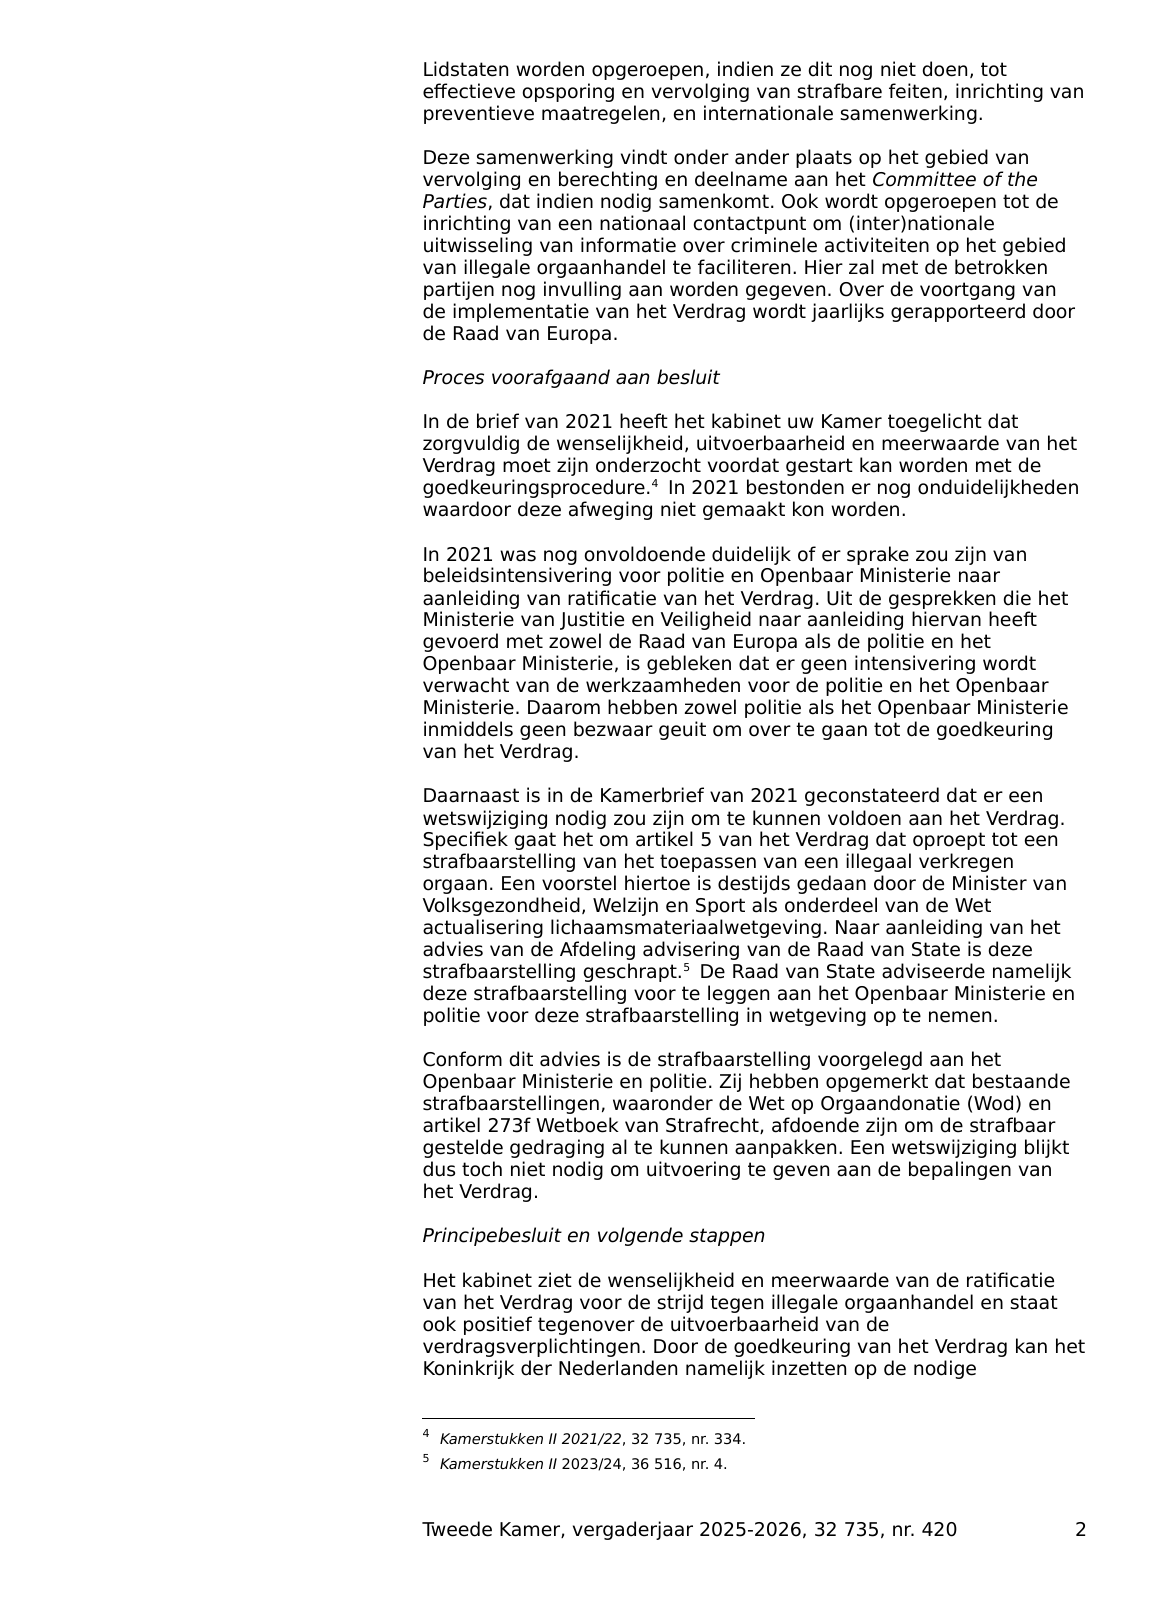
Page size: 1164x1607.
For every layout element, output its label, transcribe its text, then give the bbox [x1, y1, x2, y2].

text In de brief van 2021 heeft het kabinet uw Kamer toegelicht dat zorgvuldig de wenselijkheid, uitvoerbaarheid en meerwaarde van het Verdrag moet zijn onderzocht voordat gestart kan worden met de goedkeuringsprocedure. In 2021 bestonden er nog onduidelijkheden waardoor deze afweging niet gemaakt kon worden. [422, 411, 1087, 521]
text Daarnaast is in de Kamerbrief van 2021 geconstateerd dat er een wetswijziging nodig zou zijn om te kunnen voldoen aan het Verdrag. Specifiek gaat het om artikel 5 van het Verdrag dat oproept tot een strafbaarstelling van het toepassen van een illegaal verkregen orgaan. Een voorstel hiertoe is destijds gedaan door de Minister van Volksgezondheid, Welzijn en Sport als onderdeel van de Wet actualisering lichaamsmateriaalwetgeving. Naar aanleiding van het advies van de Afdeling advisering van de Raad van State is deze strafbaarstelling geschrapt. De Raad van State adviseerde namelijk deze strafbaarstelling voor te leggen aan het Openbaar Ministerie en politie voor deze strafbaarstelling in wetgeving op te nemen. [422, 785, 1087, 1027]
subtitle Proces voorafgaand aan besluit [422, 367, 1087, 389]
subtitle Principebesluit en volgende stappen [422, 1225, 1087, 1247]
text Het kabinet ziet de wenselijkheid en meerwaarde van de ratificatie van het Verdrag voor de strijd tegen illegale orgaanhandel en staat ook positief tegenover de uitvoerbaarheid van de verdragsverplichtingen. Door de goedkeuring van het Verdrag kan het Koninkrijk der Nederlanden namelijk inzetten op de nodige [422, 1269, 1087, 1379]
text Kamerstukken II 2023/24, 36 516, nr. 4. [422, 1452, 1087, 1474]
text In 2021 was nog onvoldoende duidelijk of er sprake zou zijn van beleidsintensivering voor politie en Openbaar Ministerie naar aanleiding van ratificatie van het Verdrag. Uit de gesprekken die het Ministerie van Justitie en Veiligheid naar aanleiding hiervan heeft gevoerd met zowel de Raad van Europa als de politie en het Openbaar Ministerie, is gebleken dat er geen intensivering wordt verwacht van de werkzaamheden voor de politie en het Openbaar Ministerie. Daarom hebben zowel politie als het Openbaar Ministerie inmiddels geen bezwaar geuit om over te gaan tot de goedkeuring van het Verdrag. [422, 543, 1087, 763]
text Conform dit advies is de strafbaarstelling voorgelegd aan het Openbaar Ministerie en politie. Zij hebben opgemerkt dat bestaande strafbaarstellingen, waaronder de Wet op Orgaandonatie (Wod) en artikel 273f Wetboek van Strafrecht, afdoende zijn om de strafbaar gestelde gedraging al te kunnen aanpakken. Een wetswijziging blijkt dus toch niet nodig om uitvoering te geven aan de bepalingen van het Verdrag. [422, 1049, 1087, 1203]
text Kamerstukken II 2021/22, 32 735, nr. 334. [422, 1427, 1087, 1449]
text Deze samenwerking vindt onder ander plaats op het gebied van vervolging en berechting en deelname aan het Committee of the Parties, dat indien nodig samenkomt. Ook wordt opgeroepen tot de inrichting van een nationaal contactpunt om (inter)nationale uitwisseling van informatie over criminele activiteiten op het gebied van illegale orgaanhandel te faciliteren. Hier zal met de betrokken partijen nog invulling aan worden gegeven. Over de voortgang van de implementatie van het Verdrag wordt jaarlijks gerapporteerd door de Raad van Europa. [422, 147, 1087, 345]
text Lidstaten worden opgeroepen, indien ze dit nog niet doen, tot effectieve opsporing en vervolging van strafbare feiten, inrichting van preventieve maatregelen, en internationale samenwerking. [422, 59, 1087, 125]
